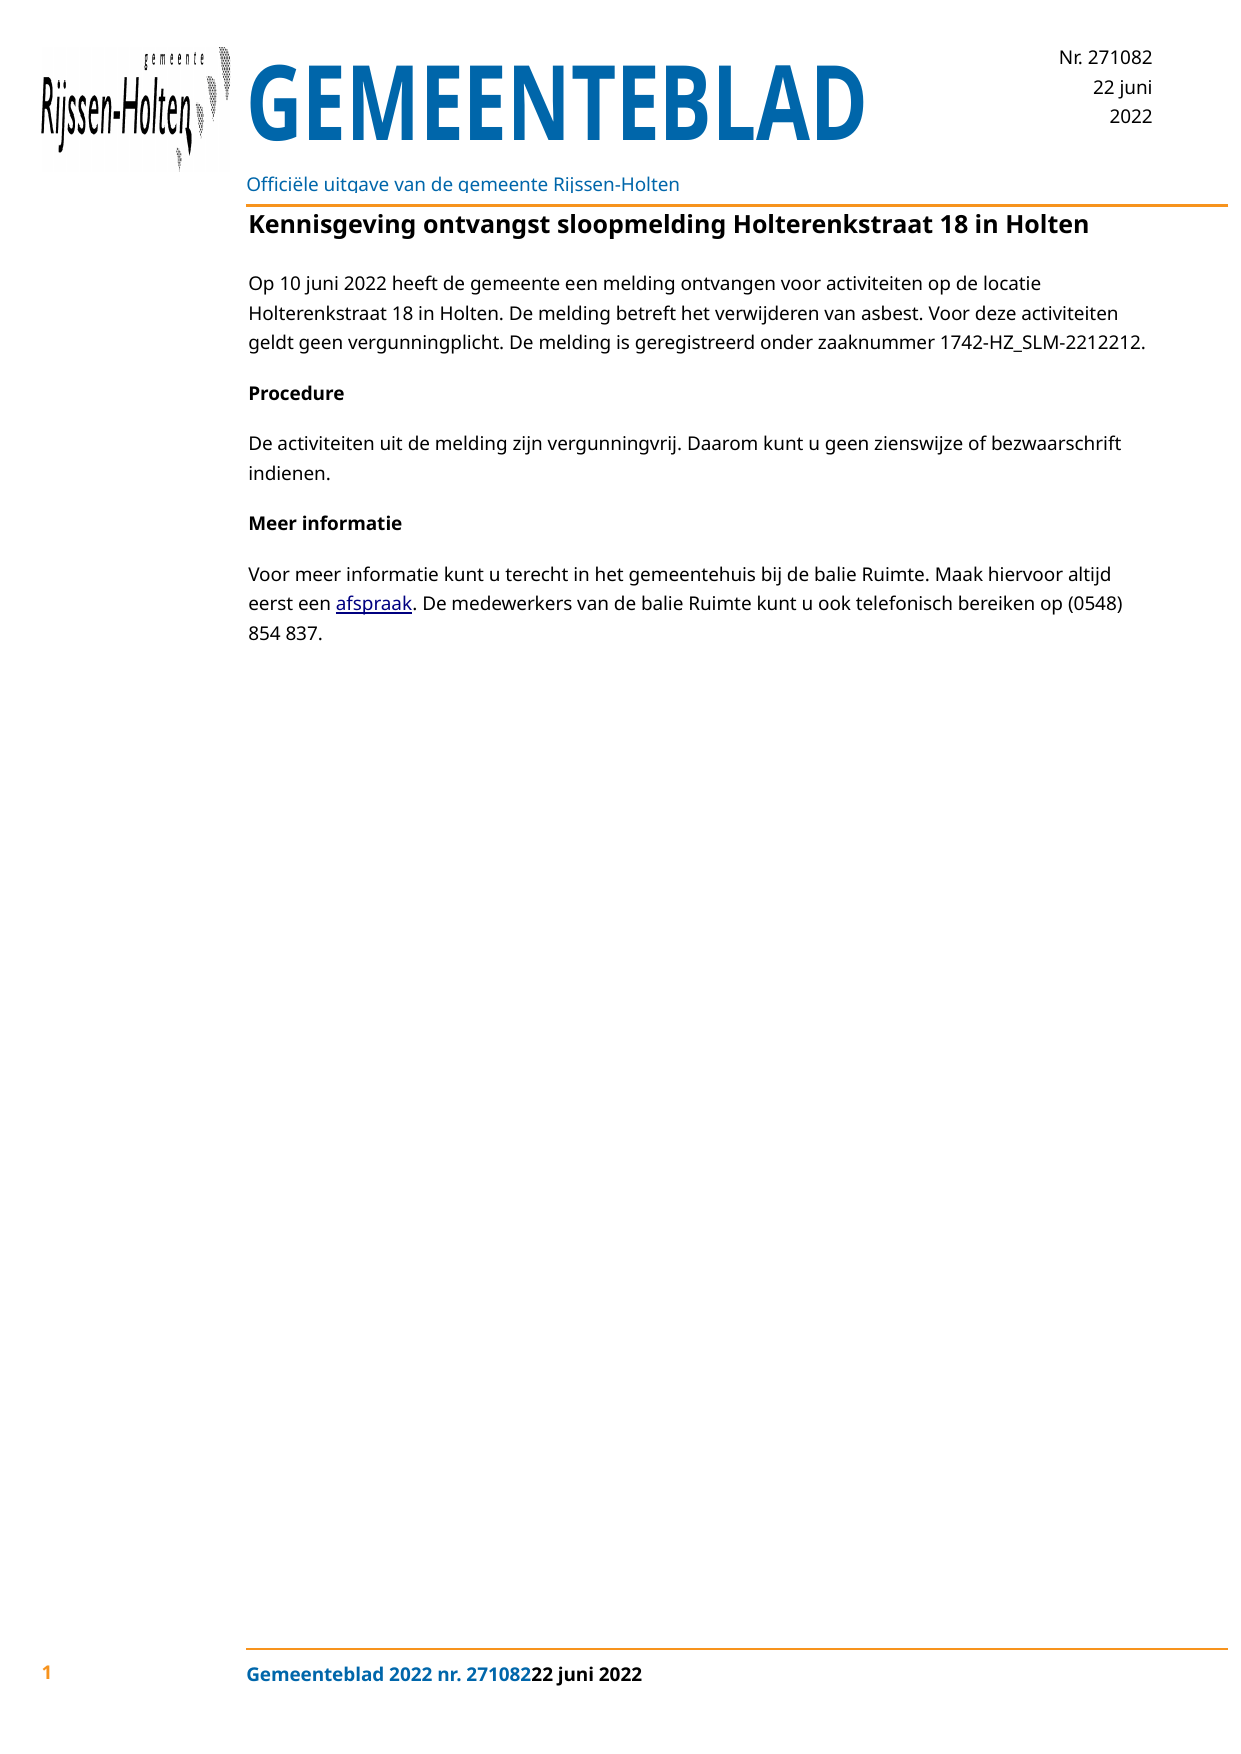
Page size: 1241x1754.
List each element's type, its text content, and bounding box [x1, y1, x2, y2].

text Op 10 juni 2022 heeft de gemeente een melding ontvangen voor activiteiten op de locatie Holterenkstraat 18 in Holten. De melding betreft het verwijderen van asbest. Voor deze activiteiten geldt geen vergunningplicht. De melding is geregistreerd onder zaaknummer 1742-HZ_SLM-2212212. [248, 270, 1152, 355]
text De activiteiten uit de melding zijn vergunningvrij. Daarom kunt u geen zienswijze of bezwaarschrift indienen. [248, 430, 1152, 486]
text Kennisgeving ontvangst sloopmelding Holterenkstraat 18 in Holten [248, 207, 1152, 241]
text Meer informatie [248, 510, 1152, 536]
text Voor meer informatie kunt u terecht in het gemeentehuis bij de balie Ruimte. Maak hiervoor altijd eerst een afspraak. De medewerkers van de balie Ruimte kunt u ook telefonisch bereiken op (0548) 854 837. [248, 561, 1152, 646]
text Procedure [248, 380, 1152, 406]
picture [41, 47, 231, 172]
